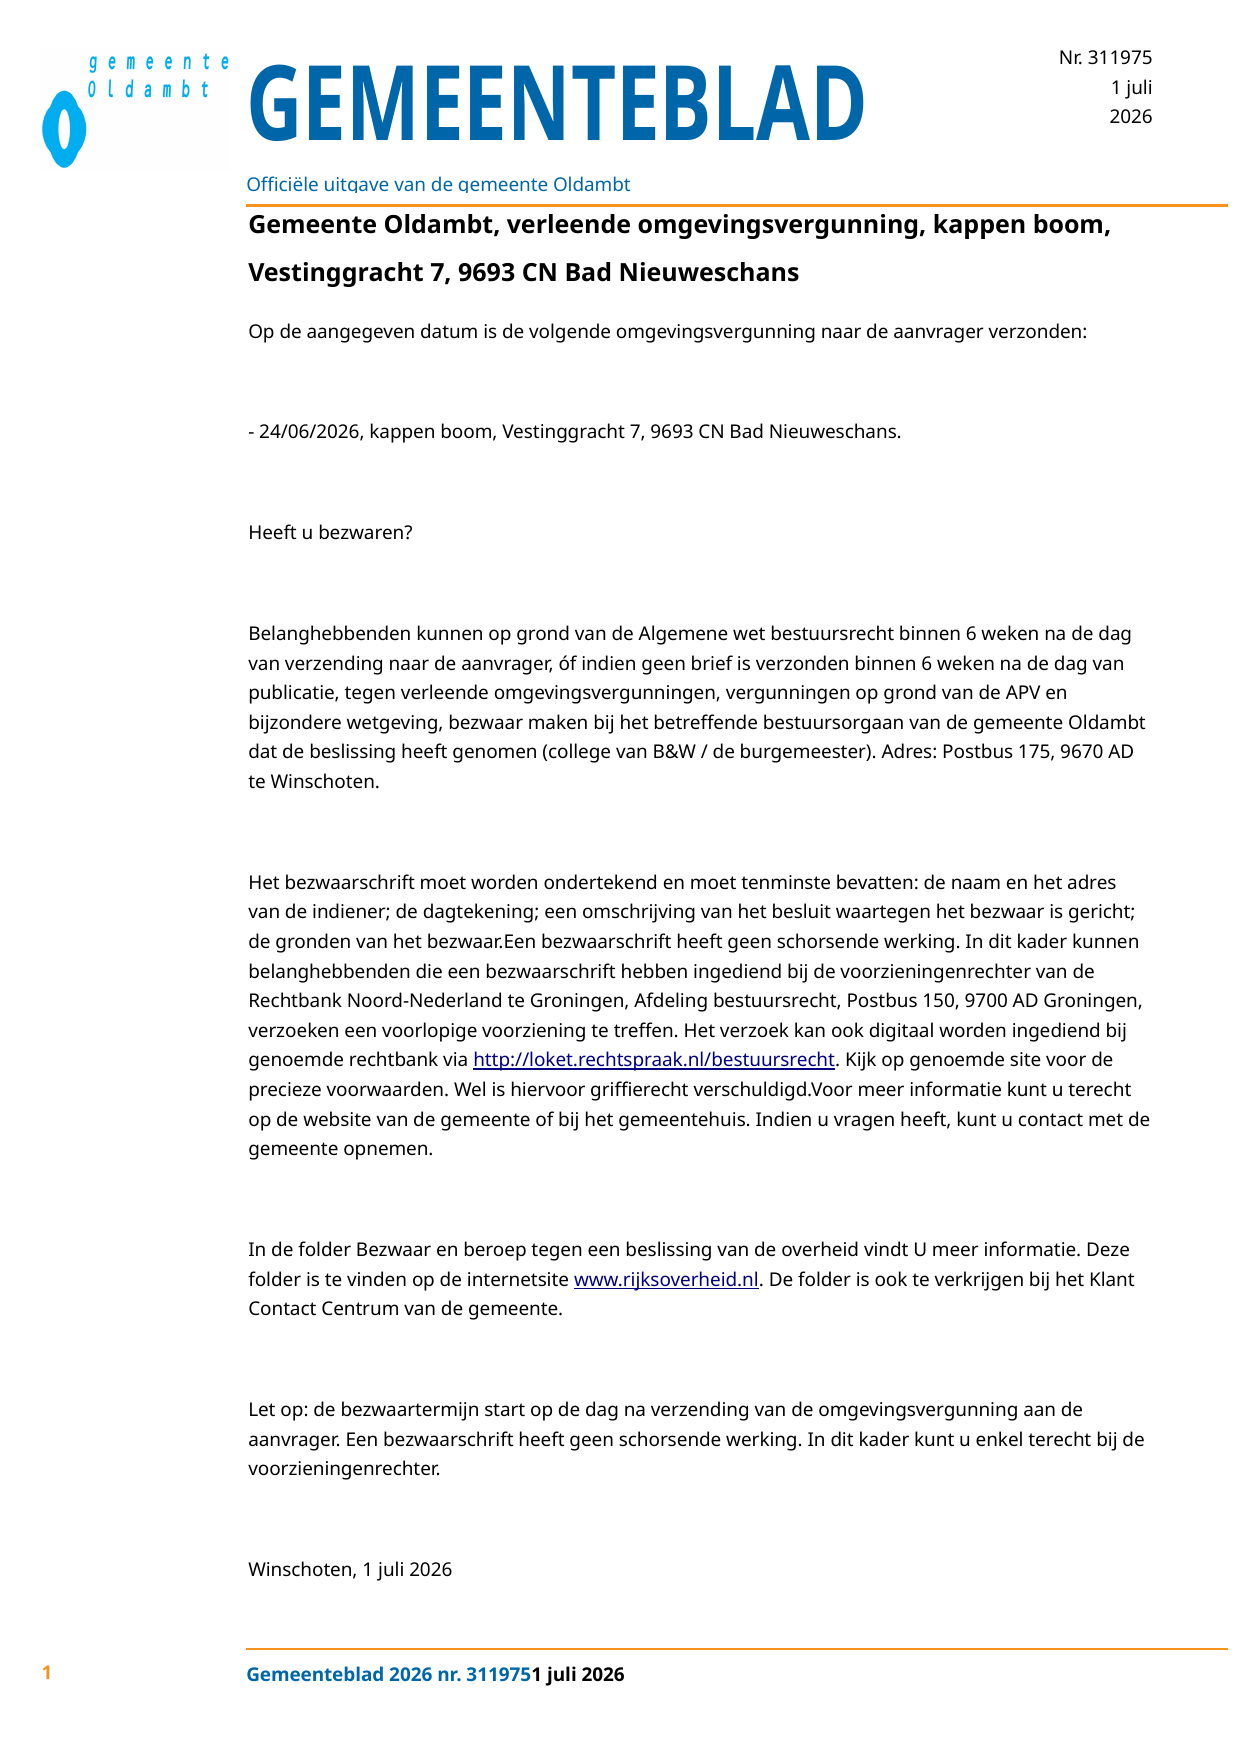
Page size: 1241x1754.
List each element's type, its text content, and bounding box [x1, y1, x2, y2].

text Gemeente Oldambt, verleende omgevingsvergunning, kappen boom, Vestinggracht 7, 9693 CN Bad Nieuweschans [248, 207, 1152, 288]
picture [41, 47, 231, 172]
text Heeft u bezwaren? [248, 519, 1152, 545]
text In de folder Bezwaar en beroep tegen een beslissing van de overheid vindt U meer informatie. Deze folder is te vinden op de internetsite www.rijksoverheid.nl. De folder is ook te verkrijgen bij het Klant Contact Centrum van de gemeente. [248, 1236, 1152, 1321]
text - 24/06/2026, kappen boom, Vestinggracht 7, 9693 CN Bad Nieuweschans. [248, 419, 1152, 444]
text Op de aangegeven datum is de volgende omgevingsvergunning naar de aanvrager verzonden: [248, 318, 1152, 344]
text Let op: de bezwaartermijn start op de dag na verzending van de omgevingsvergunning aan de aanvrager. Een bezwaarschrift heeft geen schorsende werking. In dit kader kunt u enkel terecht bij de voorzieningenrechter. [248, 1396, 1152, 1481]
text Het bezwaarschrift moet worden ondertekend en moet tenminste bevatten: de naam en het adres van de indiener; de dagtekening; een omschrijving van het besluit waartegen het bezwaar is gericht; de gronden van het bezwaar.Een bezwaarschrift heeft geen schorsende werking. In dit kader kunnen belanghebbenden die een bezwaarschrift hebben ingediend bij de voorzieningenrechter van de Rechtbank Noord-Nederland te Groningen, Afdeling bestuursrecht, Postbus 150, 9700 AD Groningen, verzoeken een voorlopige voorziening te treffen. Het verzoek kan ook digitaal worden ingediend bij genoemde rechtbank via http://loket.rechtspraak.nl/bestuursrecht. Kijk op genoemde site voor de precieze voorwaarden. Wel is hiervoor griffierecht verschuldigd.Voor meer informatie kunt u terecht op de website van de gemeente of bij het gemeentehuis. Indien u vragen heeft, kunt u contact met de gemeente opnemen. [248, 869, 1152, 1161]
text Winschoten, 1 juli 2026 [248, 1556, 1152, 1582]
text Belanghebbenden kunnen op grond van de Algemene wet bestuursrecht binnen 6 weken na de dag van verzending naar de aanvrager, óf indien geen brief is verzonden binnen 6 weken na de dag van publicatie, tegen verleende omgevingsvergunningen, vergunningen op grond van de APV en bijzondere wetgeving, bezwaar maken bij het betreffende bestuursorgaan van de gemeente Oldambt dat de beslissing heeft genomen (college van B&W / de burgemeester). Adres: Postbus 175, 9670 AD te Winschoten. [248, 620, 1152, 794]
